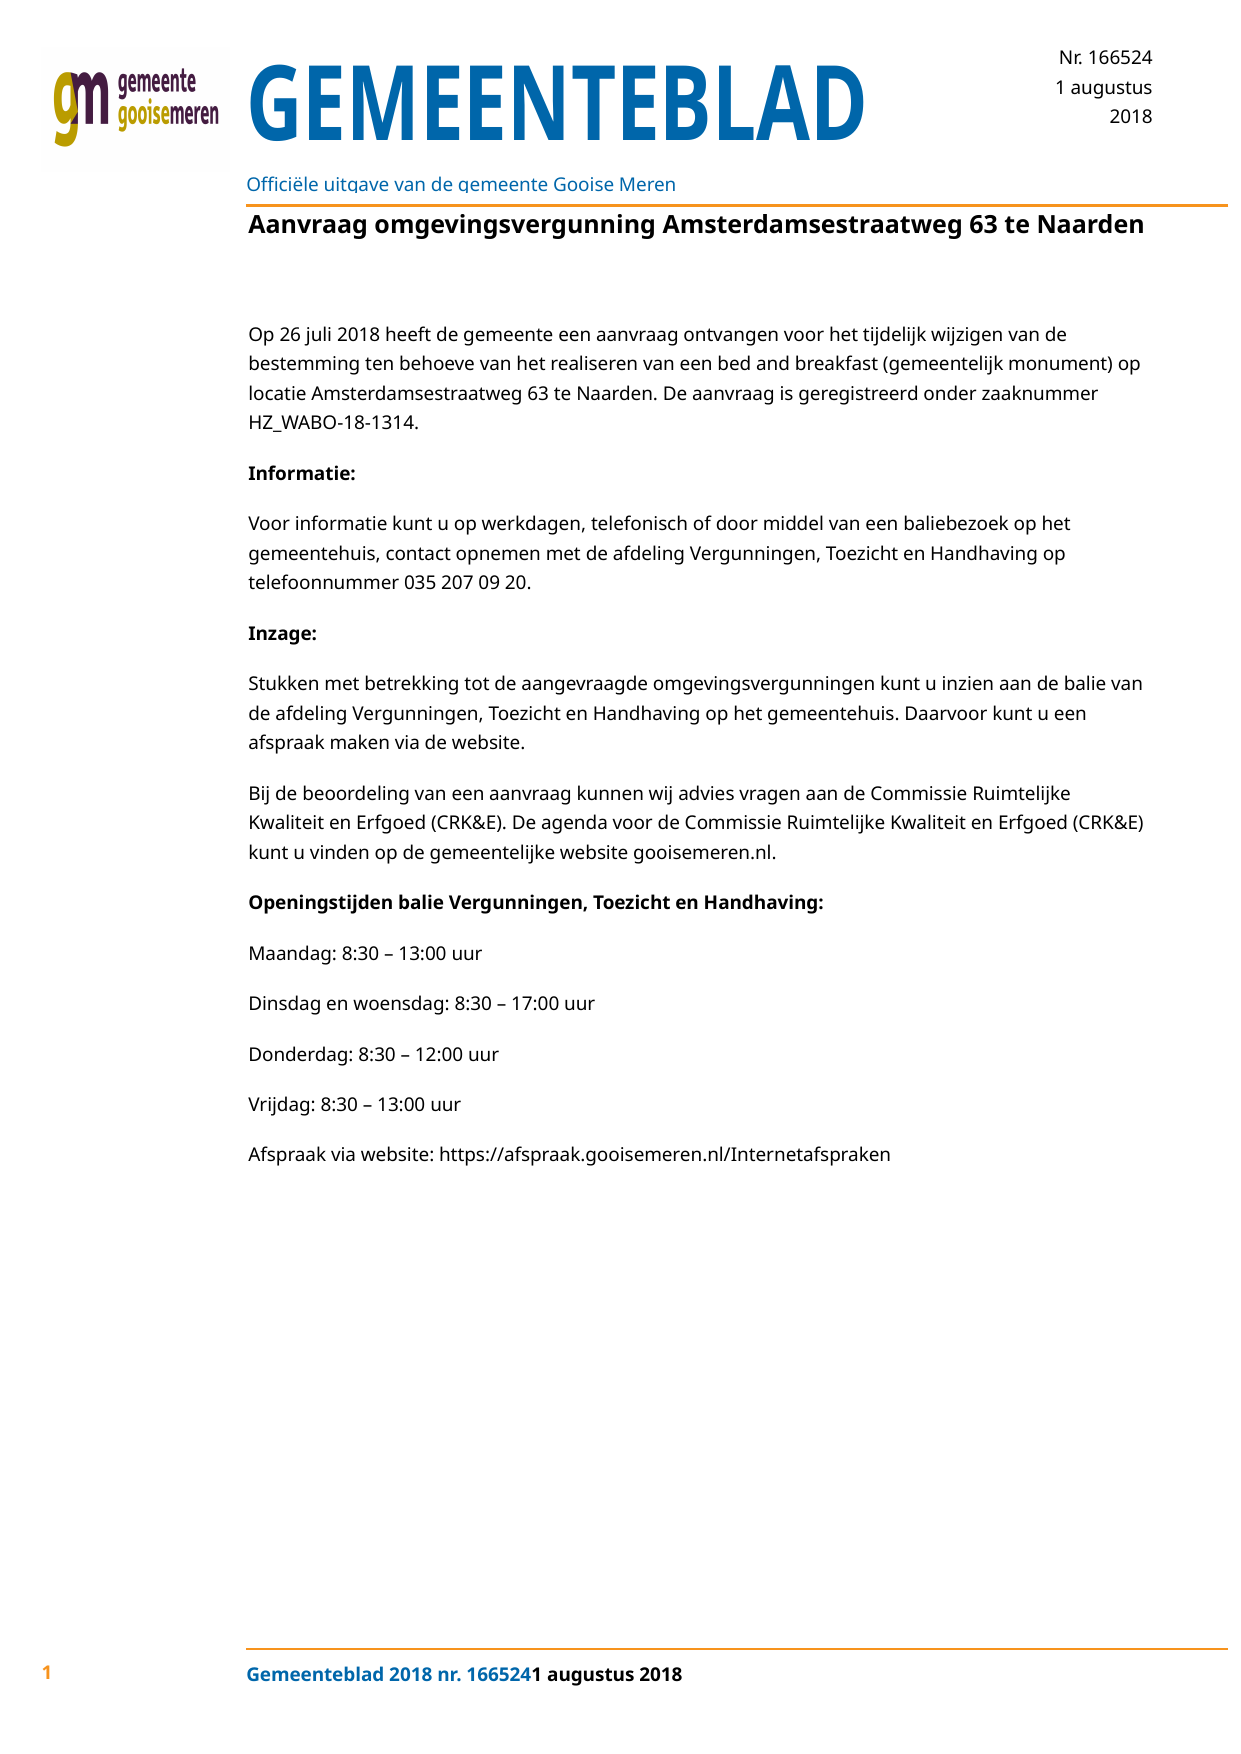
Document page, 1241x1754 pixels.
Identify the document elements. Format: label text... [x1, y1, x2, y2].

text Vrijdag: 8:30 – 13:00 uur [248, 1091, 1152, 1117]
text Afspraak via website: https://afspraak.gooisemeren.nl/Internetafspraken [248, 1142, 1152, 1167]
text Voor informatie kunt u op werkdagen, telefonisch of door middel van een baliebezoek op het gemeentehuis, contact opnemen met de afdeling Vergunningen, Toezicht en Handhaving op telefoonnummer 035 207 09 20. [248, 510, 1152, 595]
text Inzage: [248, 620, 1152, 646]
text Dinsdag en woensdag: 8:30 – 17:00 uur [248, 990, 1152, 1016]
picture [41, 47, 231, 172]
text Aanvraag omgevingsvergunning Amsterdamsestraatweg 63 te Naarden [248, 207, 1152, 241]
text Bij de beoordeling van een aanvraag kunnen wij advies vragen aan de Commissie Ruimtelijke Kwaliteit en Erfgoed (CRK&E). De agenda voor de Commissie Ruimtelijke Kwaliteit en Erfgoed (CRK&E) kunt u vinden op de gemeentelijke website gooisemeren.nl. [248, 780, 1152, 865]
text Donderdag: 8:30 – 12:00 uur [248, 1041, 1152, 1066]
text Openingstijden balie Vergunningen, Toezicht en Handhaving: [248, 889, 1152, 915]
text Maandag: 8:30 – 13:00 uur [248, 940, 1152, 966]
text Informatie: [248, 460, 1152, 486]
text Op 26 juli 2018 heeft de gemeente een aanvraag ontvangen voor het tijdelijk wijzigen van de bestemming ten behoeve van het realiseren van een bed and breakfast (gemeentelijk monument) op locatie Amsterdamsestraatweg 63 te Naarden. De aanvraag is geregistreerd onder zaaknummer HZ_WABO-18-1314. [248, 321, 1152, 435]
text Stukken met betrekking tot de aangevraagde omgevingsvergunningen kunt u inzien aan de balie van de afdeling Vergunningen, Toezicht en Handhaving op het gemeentehuis. Daarvoor kunt u een afspraak maken via de website. [248, 670, 1152, 755]
